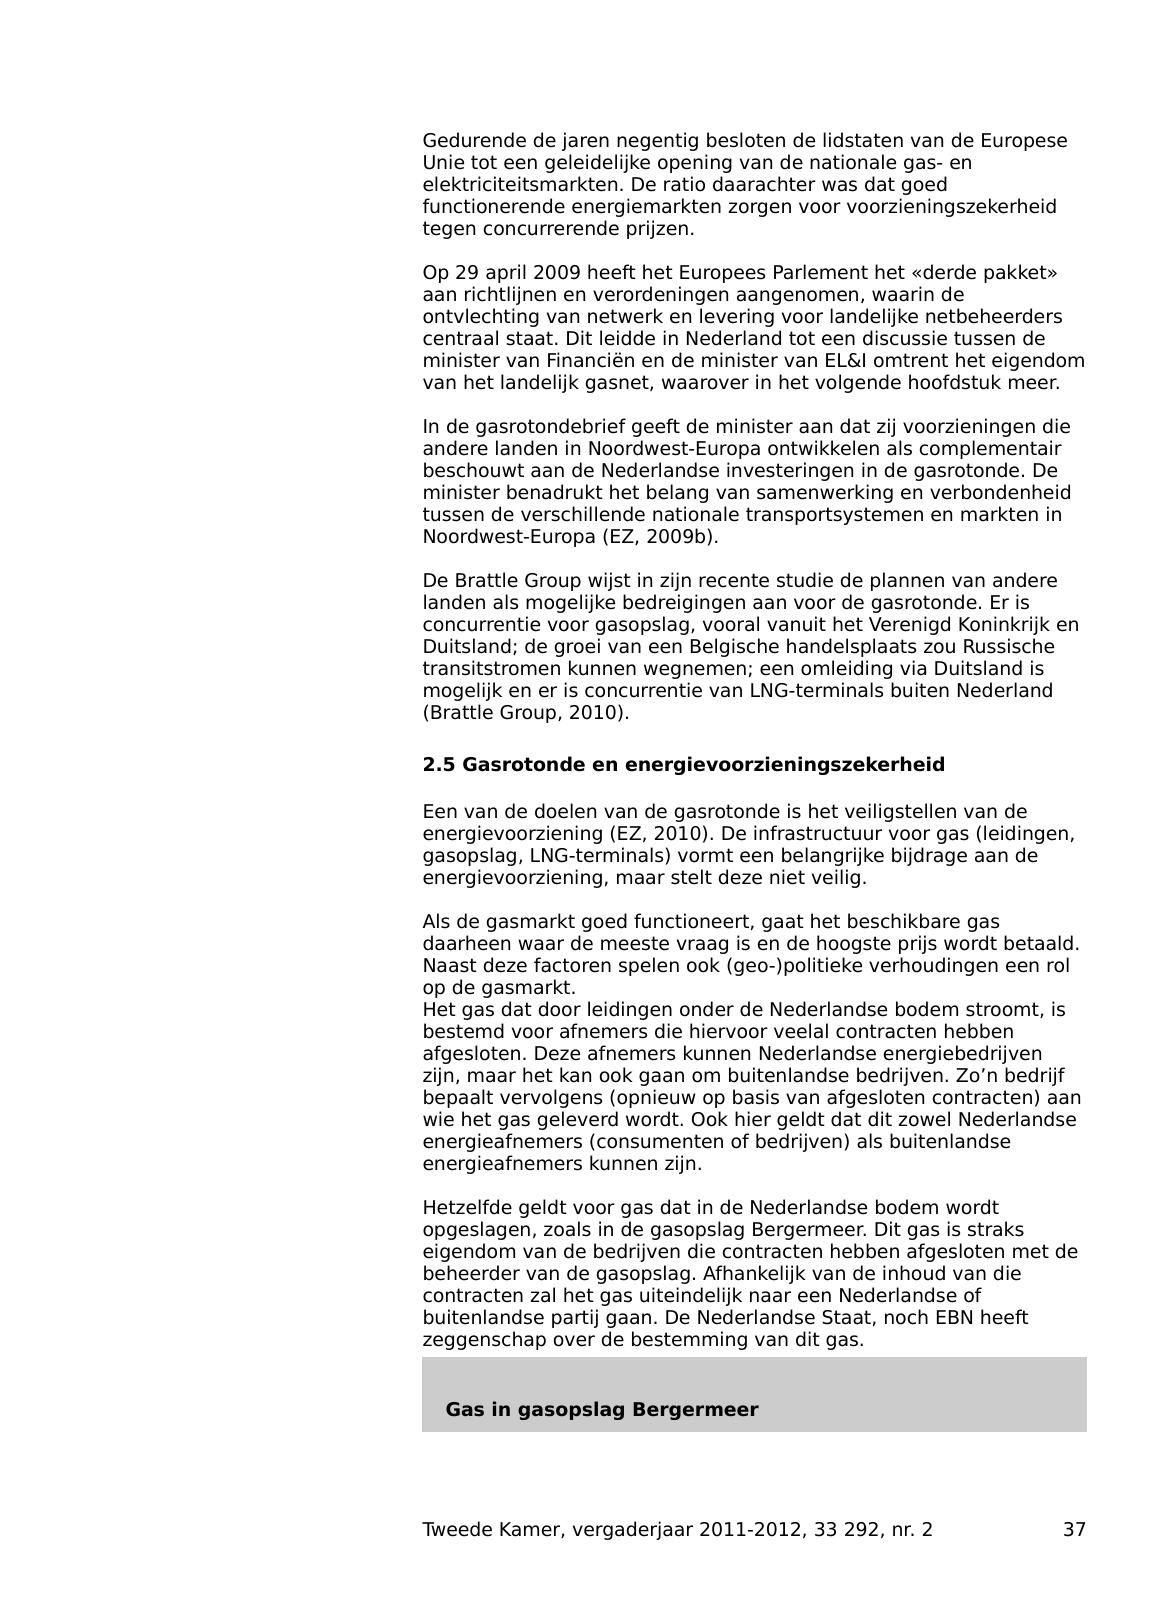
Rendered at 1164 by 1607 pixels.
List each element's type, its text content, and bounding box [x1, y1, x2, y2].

text Hetzelfde geldt voor gas dat in de Nederlandse bodem wordt opgeslagen, zoals in de gasopslag Bergermeer. Dit gas is straks eigendom van de bedrijven die contracten hebben afgesloten met de beheerder van de gasopslag. Afhankelijk van de inhoud van die contracten zal het gas uiteindelijk naar een Nederlandse of buitenlandse partij gaan. De Nederlandse Staat, noch EBN heeft zeggenschap over de bestemming van dit gas. [422, 1197, 1087, 1351]
text Op 29 april 2009 heeft het Europees Parlement het «derde pakket» aan richtlijnen en verordeningen aangenomen, waarin de ontvlechting van netwerk en levering voor landelijke netbeheerders centraal staat. Dit leidde in Nederland tot een discussie tussen de minister van Financiën en de minister van EL&I omtrent het eigendom van het landelijk gasnet, waarover in het volgende hoofdstuk meer. [422, 262, 1087, 394]
subtitle 2.5 Gasrotonde en energievoorzieningszekerheid [422, 754, 1087, 776]
text In de gasrotondebrief geeft de minister aan dat zij voorzieningen die andere landen in Noordwest-Europa ontwikkelen als complementair beschouwt aan de Nederlandse investeringen in de gasrotonde. De minister benadrukt het belang van samenwerking en verbondenheid tussen de verschillende nationale transportsystemen en markten in Noordwest-Europa (EZ, 2009b). [422, 416, 1087, 548]
text De Brattle Group wijst in zijn recente studie de plannen van andere landen als mogelijke bedreigingen aan voor de gasrotonde. Er is concurrentie voor gasopslag, vooral vanuit het Verenigd Koninkrijk en Duitsland; de groei van een Belgische handelsplaats zou Russische transitstromen kunnen wegnemen; een omleiding via Duitsland is mogelijk en er is concurrentie van LNG-terminals buiten Nederland (Brattle Group, 2010). [422, 570, 1087, 724]
text Het gas dat door leidingen onder de Nederlandse bodem stroomt, is bestemd voor afnemers die hiervoor veelal contracten hebben afgesloten. Deze afnemers kunnen Nederlandse energiebedrijven zijn, maar het kan ook gaan om buitenlandse bedrijven. Zo’n bedrijf bepaalt vervolgens (opnieuw op basis van afgesloten contracten) aan wie het gas geleverd wordt. Ook hier geldt dat dit zowel Nederlandse energieafnemers (consumenten of bedrijven) als buitenlandse energieafnemers kunnen zijn. [422, 999, 1087, 1175]
text Gedurende de jaren negentig besloten de lidstaten van de Europese Unie tot een geleidelijke opening van de nationale gas- en elektriciteitsmarkten. De ratio daarachter was dat goed functionerende energiemarkten zorgen voor voorzieningszekerheid tegen concurrerende prijzen. [422, 130, 1087, 240]
table_header Gas in gasopslag Bergermeer [422, 1357, 1087, 1432]
text Als de gasmarkt goed functioneert, gaat het beschikbare gas daarheen waar de meeste vraag is en de hoogste prijs wordt betaald. Naast deze factoren spelen ook (geo-)politieke verhoudingen een rol op de gasmarkt. [422, 911, 1087, 999]
text Een van de doelen van de gasrotonde is het veiligstellen van de energievoorziening (EZ, 2010). De infrastructuur voor gas (leidingen, gasopslag, LNG-terminals) vormt een belangrijke bijdrage aan de energievoorziening, maar stelt deze niet veilig. [422, 801, 1087, 889]
